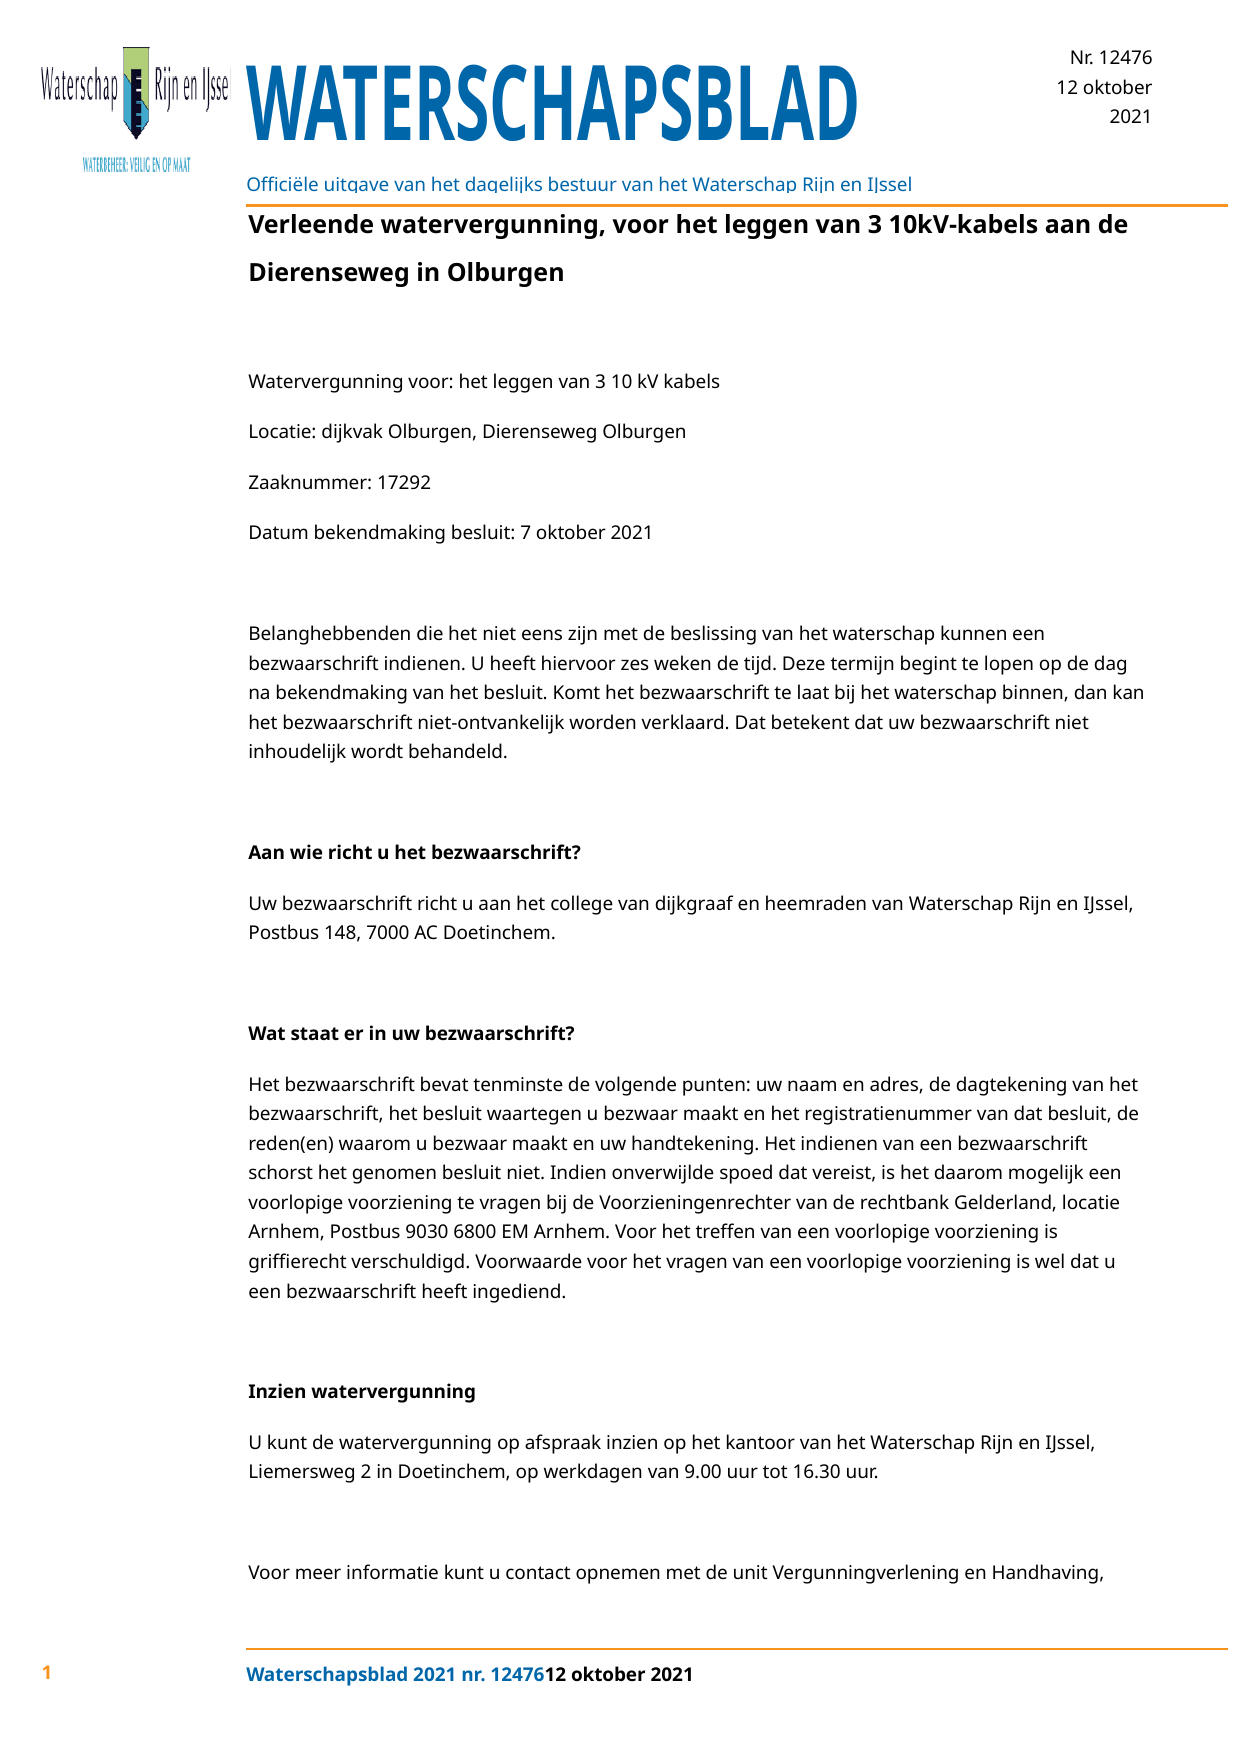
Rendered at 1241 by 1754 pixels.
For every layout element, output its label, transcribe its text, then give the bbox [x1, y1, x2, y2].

text Voor meer informatie kunt u contact opnemen met de unit Vergunningverlening en Handhaving, [248, 1559, 1152, 1585]
text Verleende watervergunning, voor het leggen van 3 10kV-kabels aan de Dierenseweg in Olburgen [248, 207, 1152, 288]
text Datum bekendmaking besluit: 7 oktober 2021 [248, 519, 1152, 545]
text Locatie: dijkvak Olburgen, Dierenseweg Olburgen [248, 419, 1152, 444]
text Uw bezwaarschrift richt u aan het college van dijkgraaf en heemraden van Waterschap Rijn en IJssel, Postbus 148, 7000 AC Doetinchem. [248, 890, 1152, 945]
text Belanghebbenden die het niet eens zijn met de beslissing van het waterschap kunnen een bezwaarschrift indienen. U heeft hiervoor zes weken de tijd. Deze termijn begint te lopen op de dag na bekendmaking van het besluit. Komt het bezwaarschrift te laat bij het waterschap binnen, dan kan het bezwaarschrift niet-ontvankelijk worden verklaard. Dat betekent dat uw bezwaarschrift niet inhoudelijk wordt behandeld. [248, 620, 1152, 764]
text Inzien watervergunning [248, 1379, 1152, 1404]
text Aan wie richt u het bezwaarschrift? [248, 839, 1152, 865]
text Zaaknummer: 17292 [248, 469, 1152, 495]
text Het bezwaarschrift bevat tenminste de volgende punten: uw naam en adres, de dagtekening van het bezwaarschrift, het besluit waartegen u bezwaar maakt en het registratienummer van dat besluit, de reden(en) waarom u bezwaar maakt en uw handtekening. Het indienen van een bezwaarschrift schorst het genomen besluit niet. Indien onverwijlde spoed dat vereist, is het daarom mogelijk een voorlopige voorziening te vragen bij de Voorzieningenrechter van de rechtbank Gelderland, locatie Arnhem, Postbus 9030 6800 EM Arnhem. Voor het treffen van een voorlopige voorziening is griffierecht verschuldigd. Voorwaarde voor het vragen van een voorlopige voorziening is wel dat u een bezwaarschrift heeft ingediend. [248, 1071, 1152, 1304]
text Watervergunning voor: het leggen van 3 10 kV kabels [248, 368, 1152, 394]
text U kunt de watervergunning op afspraak inzien op het kantoor van het Waterschap Rijn en IJssel, Liemersweg 2 in Doetinchem, op werkdagen van 9.00 uur tot 16.30 uur. [248, 1429, 1152, 1484]
text Wat staat er in uw bezwaarschrift? [248, 1020, 1152, 1046]
picture [41, 47, 231, 172]
